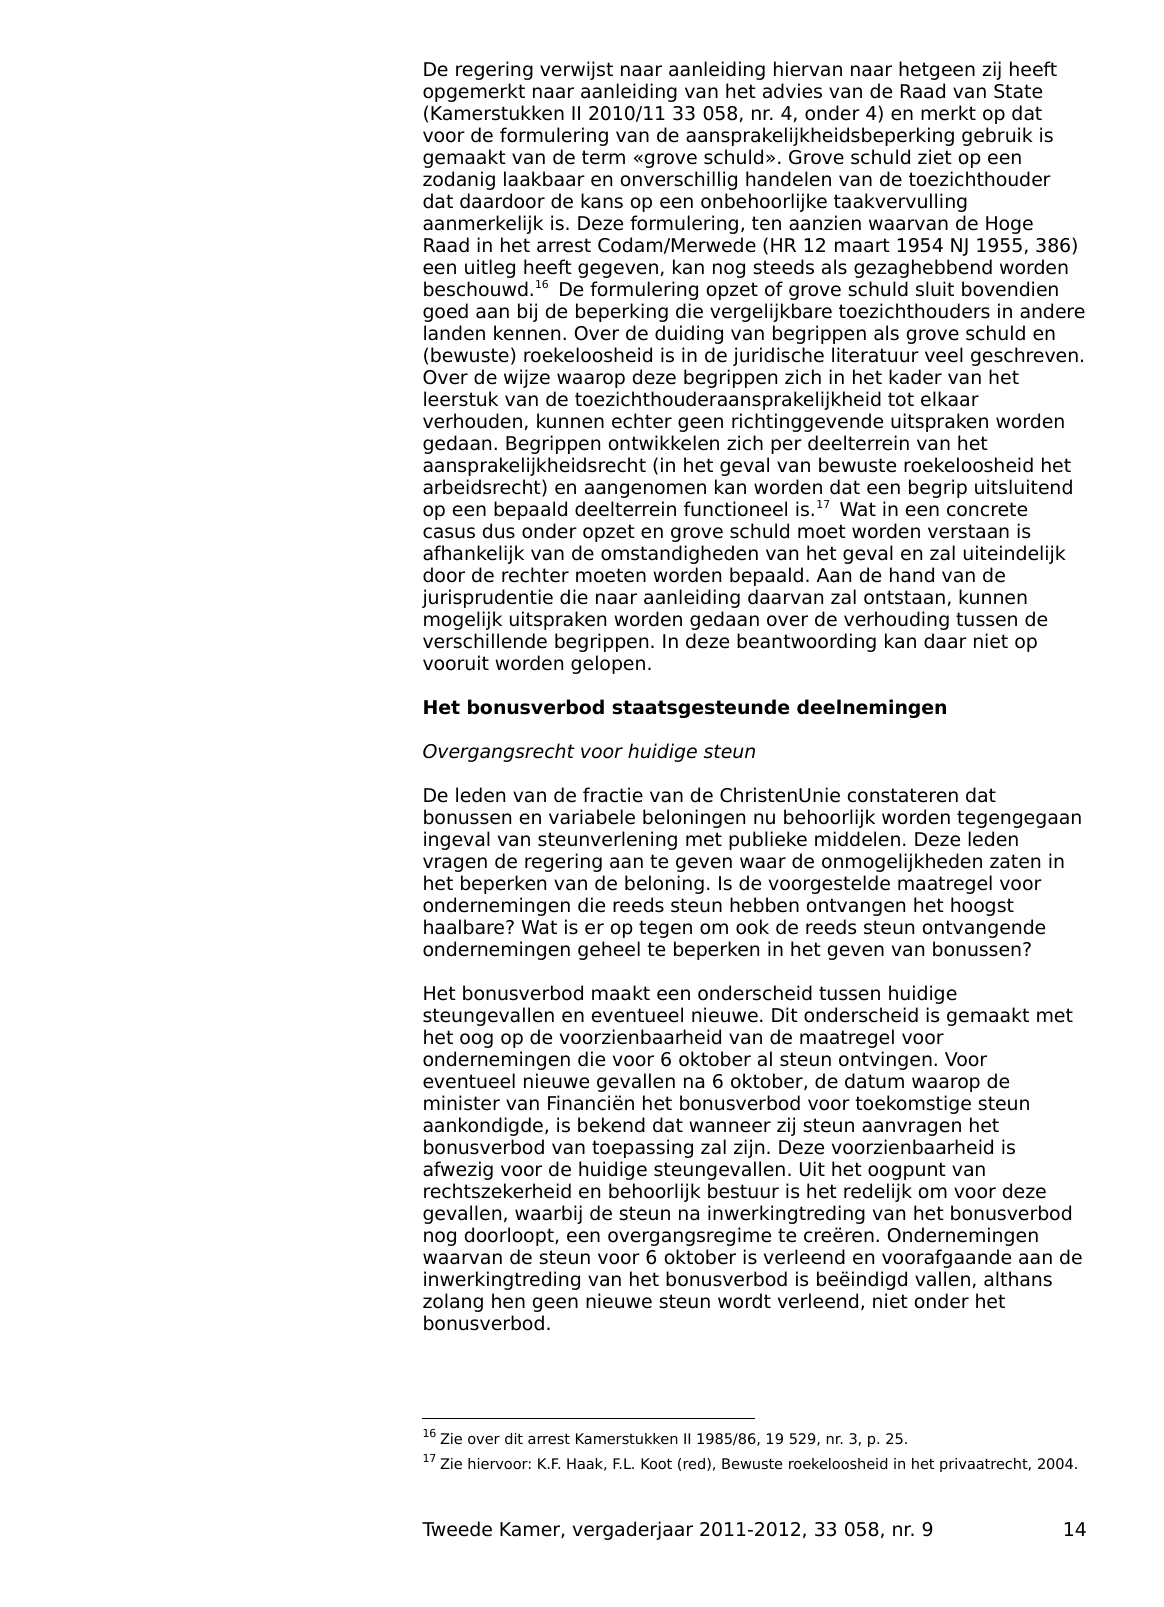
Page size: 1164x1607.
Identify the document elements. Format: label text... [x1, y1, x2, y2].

text Zie over dit arrest Kamerstukken II 1985/86, 19 529, nr. 3, p. 25. [422, 1427, 1087, 1449]
text Het bonusverbod maakt een onderscheid tussen huidige steungevallen en eventueel nieuwe. Dit onderscheid is gemaakt met het oog op de voorzienbaarheid van de maatregel voor ondernemingen die voor 6 oktober al steun ontvingen. Voor eventueel nieuwe gevallen na 6 oktober, de datum waarop de minister van Financiën het bonusverbod voor toekomstige steun aankondigde, is bekend dat wanneer zij steun aanvragen het bonusverbod van toepassing zal zijn. Deze voorzienbaarheid is afwezig voor de huidige steungevallen. Uit het oogpunt van rechtszekerheid en behoorlijk bestuur is het redelijk om voor deze gevallen, waarbij de steun na inwerkingtreding van het bonusverbod nog doorloopt, een overgangsregime te creëren. Ondernemingen waarvan de steun voor 6 oktober is verleend en voorafgaande aan de inwerkingtreding van het bonusverbod is beëindigd vallen, althans zolang hen geen nieuwe steun wordt verleend, niet onder het bonusverbod. [422, 983, 1087, 1335]
subtitle Overgangsrecht voor huidige steun [422, 741, 1087, 763]
text De leden van de fractie van de ChristenUnie constateren dat bonussen en variabele beloningen nu behoorlijk worden tegengegaan ingeval van steunverlening met publieke middelen. Deze leden vragen de regering aan te geven waar de onmogelijkheden zaten in het beperken van de beloning. Is de voorgestelde maatregel voor ondernemingen die reeds steun hebben ontvangen het hoogst haalbare? Wat is er op tegen om ook de reeds steun ontvangende ondernemingen geheel te beperken in het geven van bonussen? [422, 785, 1087, 961]
text De regering verwijst naar aanleiding hiervan naar hetgeen zij heeft opgemerkt naar aanleiding van het advies van de Raad van State (Kamerstukken II 2010/11 33 058, nr. 4, onder 4) en merkt op dat voor de formulering van de aansprakelijkheidsbeperking gebruik is gemaakt van de term «grove schuld». Grove schuld ziet op een zodanig laakbaar en onverschillig handelen van de toezichthouder dat daardoor de kans op een onbehoorlijke taakvervulling aanmerkelijk is. Deze formulering, ten aanzien waarvan de Hoge Raad in het arrest Codam/Merwede (HR 12 maart 1954 NJ 1955, 386) een uitleg heeft gegeven, kan nog steeds als gezaghebbend worden beschouwd. De formulering opzet of grove schuld sluit bovendien goed aan bij de beperking die vergelijkbare toezichthouders in andere landen kennen. Over de duiding van begrippen als grove schuld en (bewuste) roekeloosheid is in de juridische literatuur veel geschreven. Over de wijze waarop deze begrippen zich in het kader van het leerstuk van de toezichthouderaansprakelijkheid tot elkaar verhouden, kunnen echter geen richtinggevende uitspraken worden gedaan. Begrippen ontwikkelen zich per deelterrein van het aansprakelijkheidsrecht (in het geval van bewuste roekeloosheid het arbeidsrecht) en aangenomen kan worden dat een begrip uitsluitend op een bepaald deelterrein functioneel is. Wat in een concrete casus dus onder opzet en grove schuld moet worden verstaan is afhankelijk van de omstandigheden van het geval en zal uiteindelijk door de rechter moeten worden bepaald. Aan de hand van de jurisprudentie die naar aanleiding daarvan zal ontstaan, kunnen mogelijk uitspraken worden gedaan over de verhouding tussen de verschillende begrippen. In deze beantwoording kan daar niet op vooruit worden gelopen. [422, 59, 1087, 674]
subtitle Het bonusverbod staatsgesteunde deelnemingen [422, 697, 1087, 719]
text Zie hiervoor: K.F. Haak, F.L. Koot (red), Bewuste roekeloosheid in het privaatrecht, 2004. [422, 1452, 1087, 1474]
